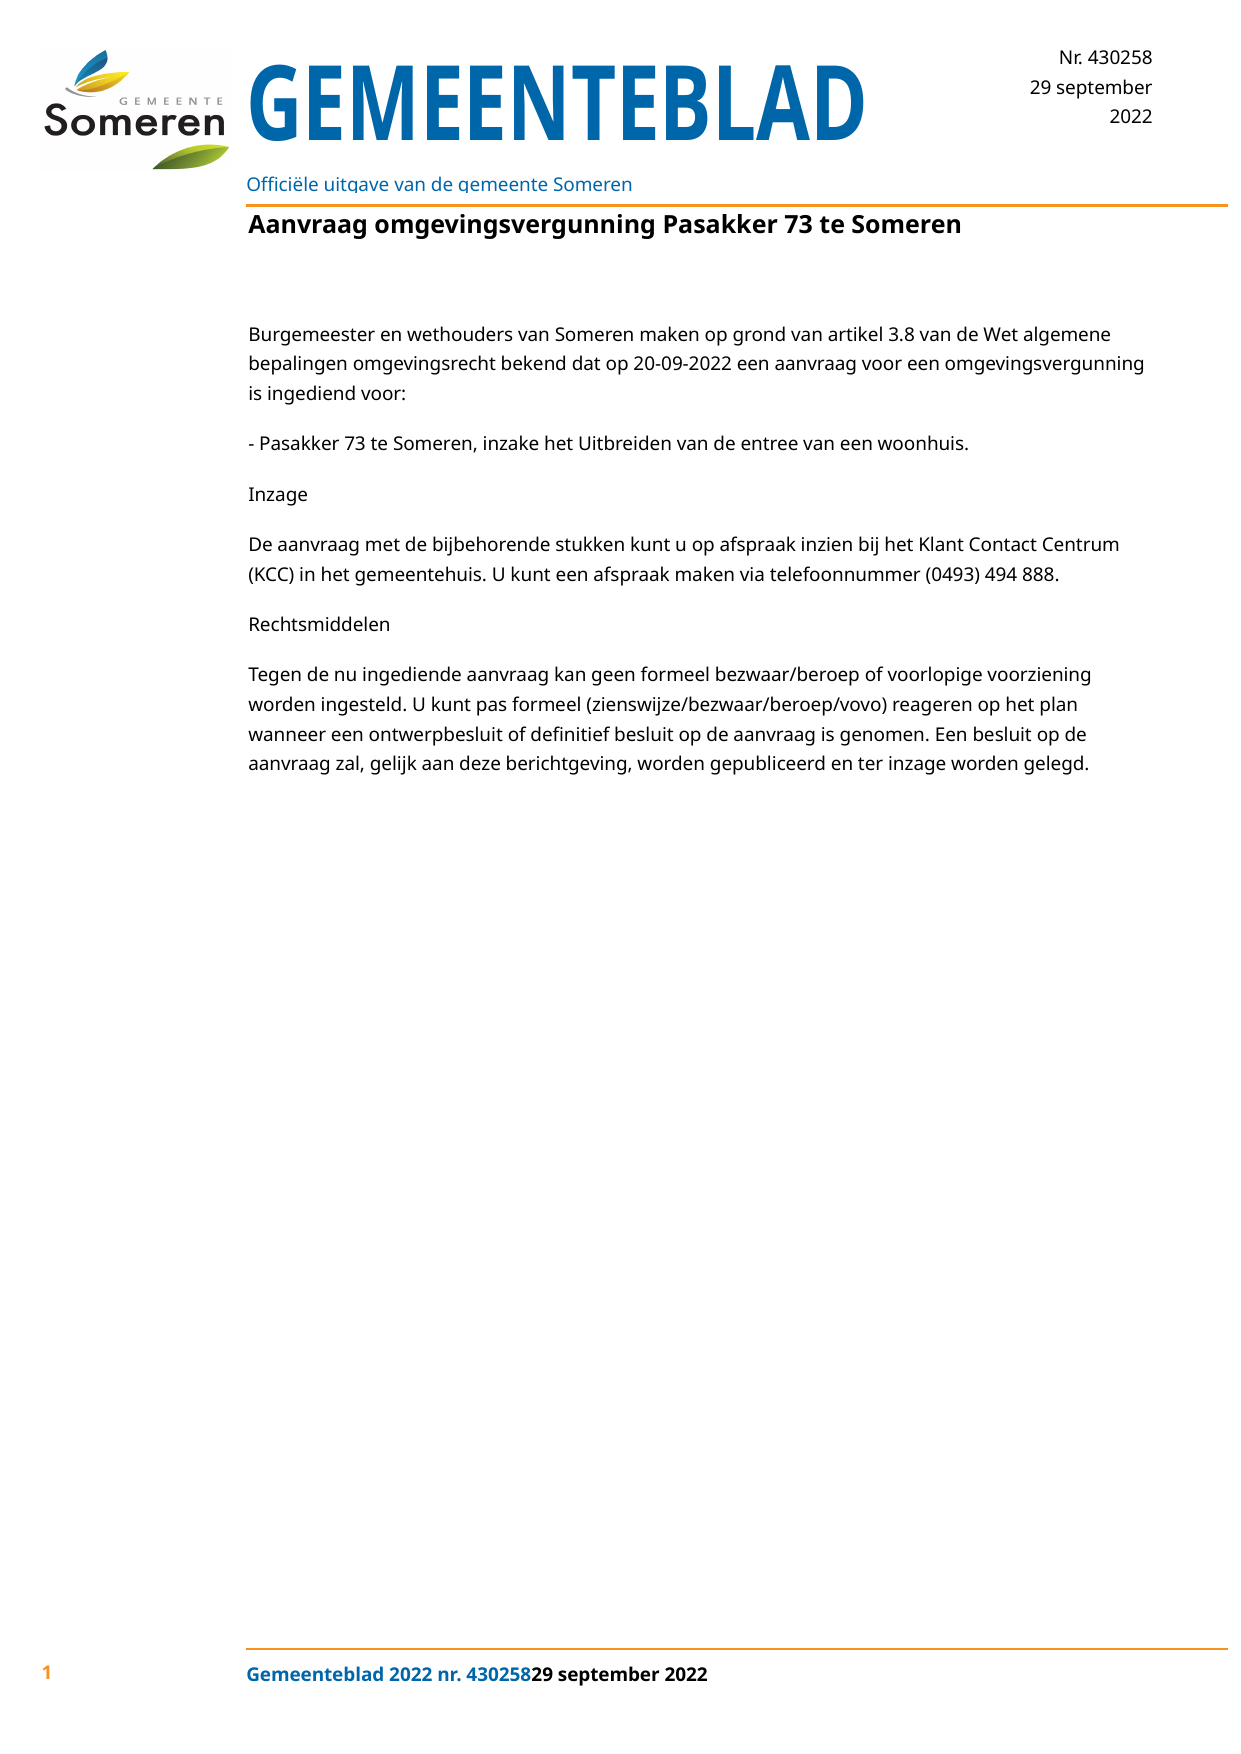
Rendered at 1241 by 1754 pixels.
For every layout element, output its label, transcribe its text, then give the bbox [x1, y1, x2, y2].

picture [41, 47, 231, 172]
text Tegen de nu ingediende aanvraag kan geen formeel bezwaar/beroep of voorlopige voorziening worden ingesteld. U kunt pas formeel (zienswijze/bezwaar/beroep/vovo) reageren op het plan wanneer een ontwerpbesluit of definitief besluit op de aanvraag is genomen. Een besluit op de aanvraag zal, gelijk aan deze berichtgeving, worden gepubliceerd en ter inzage worden gelegd. [248, 662, 1152, 776]
text De aanvraag met de bijbehorende stukken kunt u op afspraak inzien bij het Klant Contact Centrum (KCC) in het gemeentehuis. U kunt een afspraak maken via telefoonnummer (0493) 494 888. [248, 531, 1152, 586]
text - Pasakker 73 te Someren, inzake het Uitbreiden van de entree van een woonhuis. [248, 430, 1152, 456]
text Aanvraag omgevingsvergunning Pasakker 73 te Someren [248, 207, 1152, 241]
text Burgemeester en wethouders van Someren maken op grond van artikel 3.8 van de Wet algemene bepalingen omgevingsrecht bekend dat op 20-09-2022 een aanvraag voor een omgevingsvergunning is ingediend voor: [248, 321, 1152, 406]
text Rechtsmiddelen [248, 611, 1152, 637]
text Inzage [248, 481, 1152, 506]
